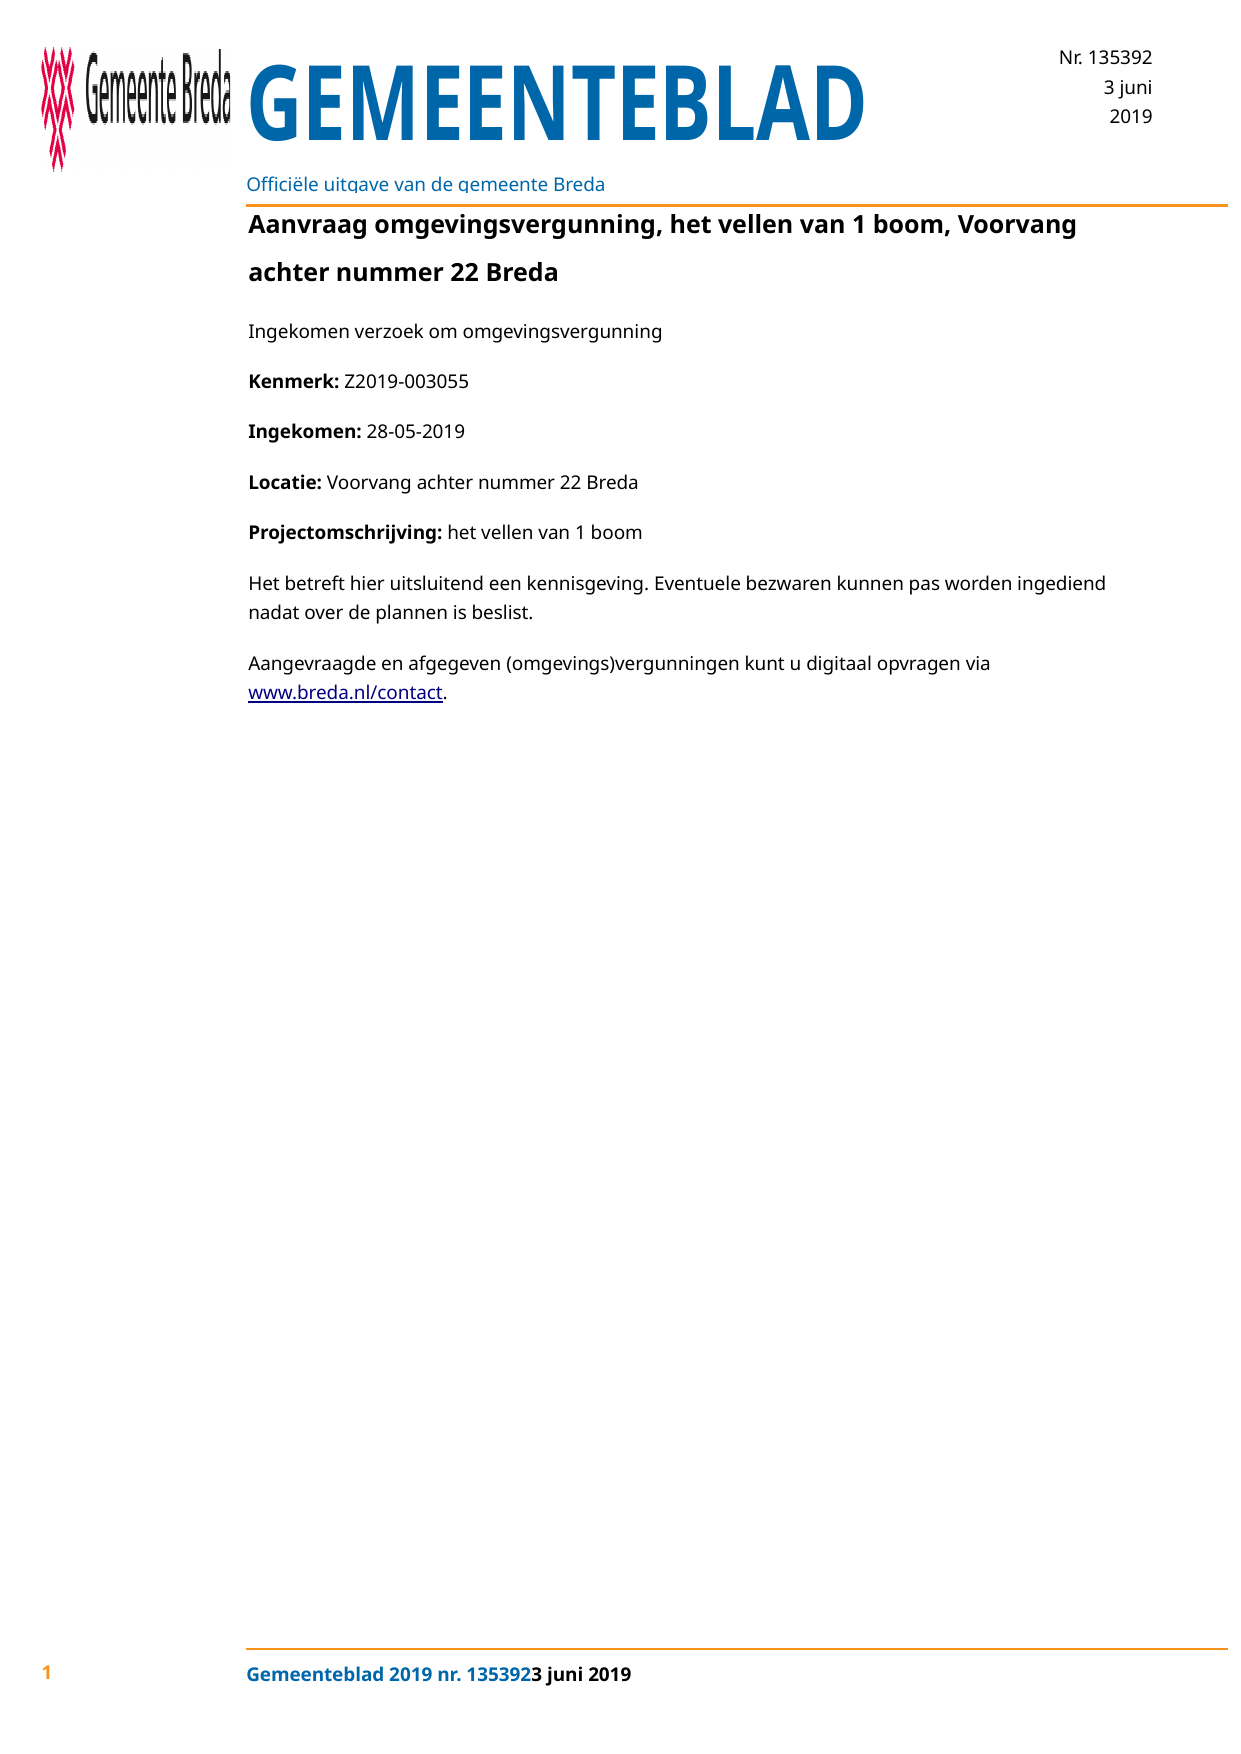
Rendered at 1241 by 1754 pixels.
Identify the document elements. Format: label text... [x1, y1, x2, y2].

text Locatie: Voorvang achter nummer 22 Breda [248, 469, 1152, 495]
text Aangevraagde en afgegeven (omgevings)vergunningen kunt u digitaal opvragen via www.breda.nl/contact. [248, 650, 1152, 705]
text Aanvraag omgevingsvergunning, het vellen van 1 boom, Voorvang achter nummer 22 Breda [248, 207, 1152, 288]
text Het betreft hier uitsluitend een kennisgeving. Eventuele bezwaren kunnen pas worden ingediend nadat over de plannen is beslist. [248, 570, 1152, 625]
picture [41, 47, 231, 172]
text Kenmerk: Z2019-003055 [248, 368, 1152, 394]
text Ingekomen: 28-05-2019 [248, 419, 1152, 444]
text Projectomschrijving: het vellen van 1 boom [248, 519, 1152, 545]
text Ingekomen verzoek om omgevingsvergunning [248, 318, 1152, 344]
